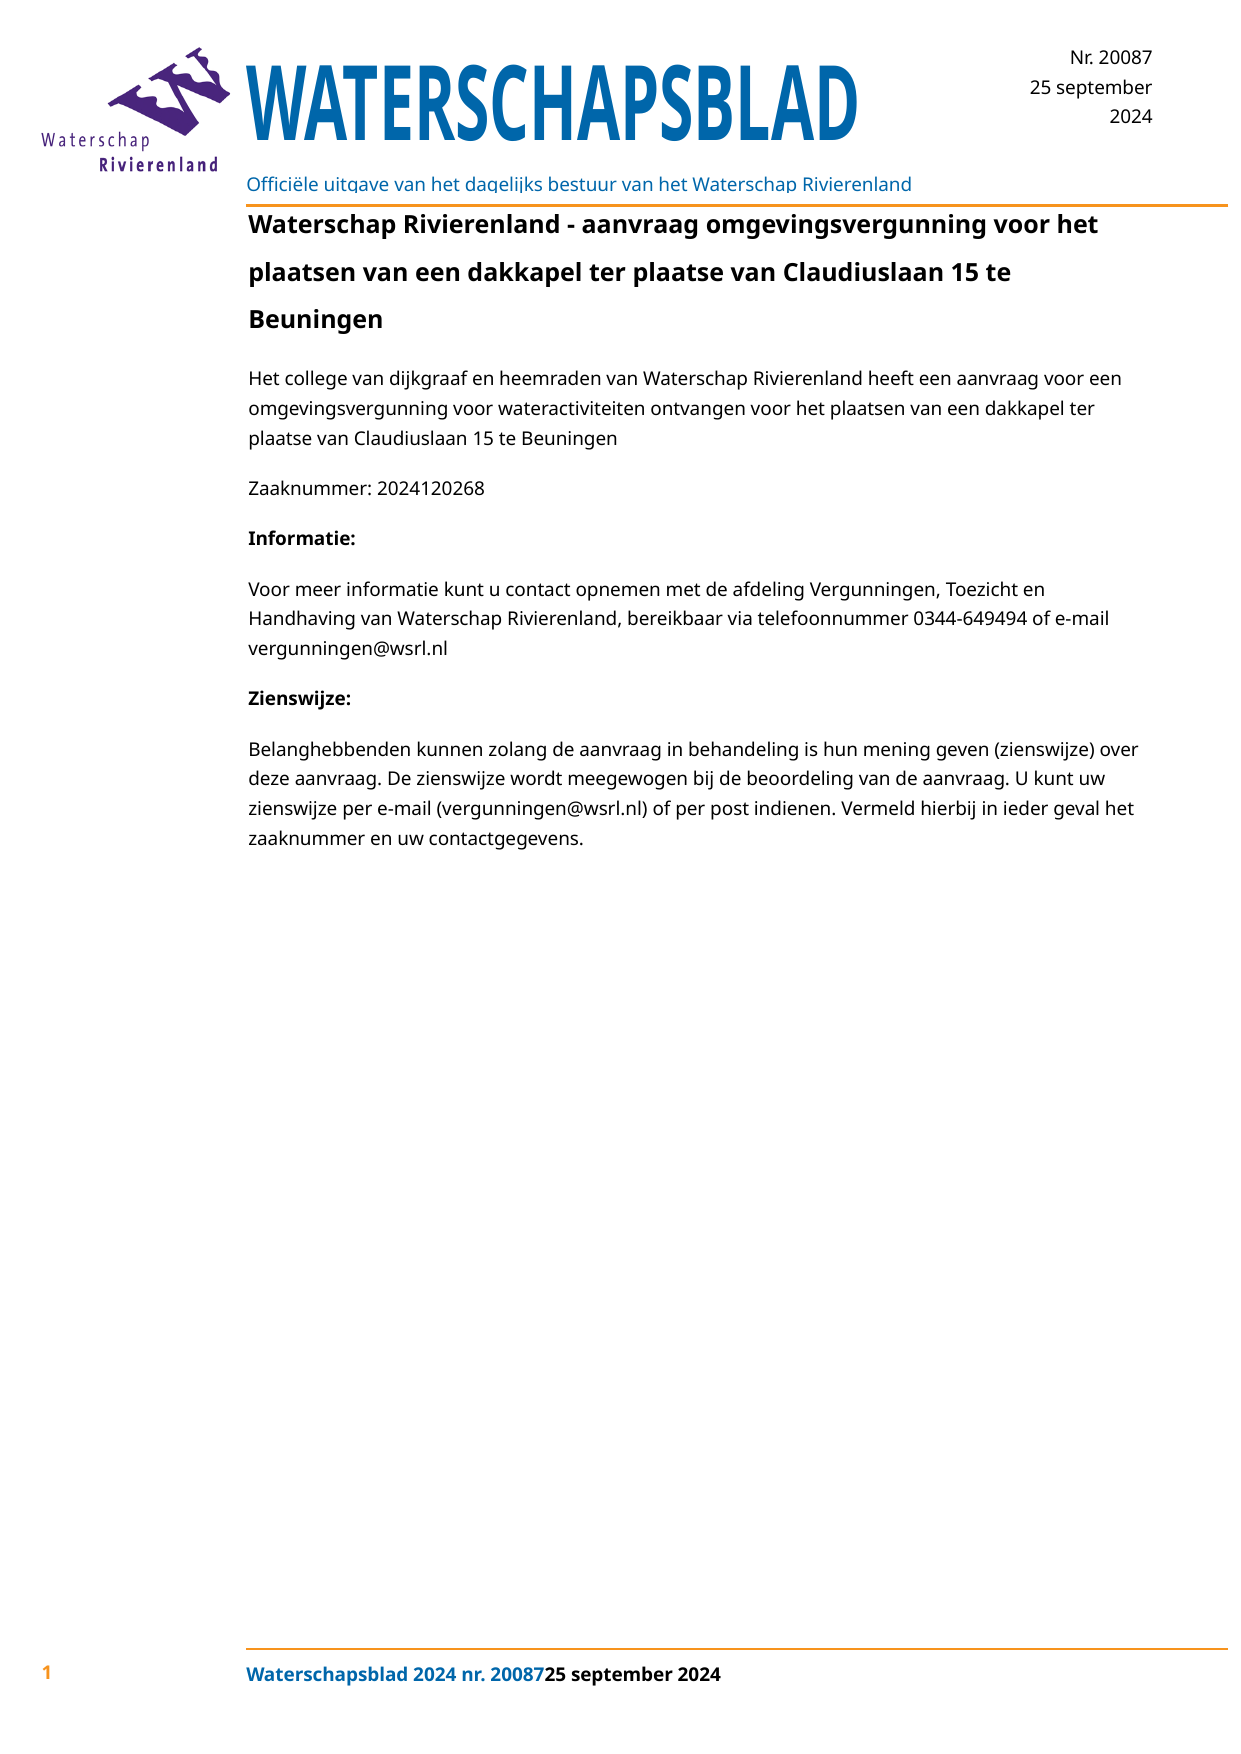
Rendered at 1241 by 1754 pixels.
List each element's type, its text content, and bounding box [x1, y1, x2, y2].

text Zienswijze: [248, 686, 1152, 711]
text Voor meer informatie kunt u contact opnemen met de afdeling Vergunningen, Toezicht en Handhaving van Waterschap Rivierenland, bereikbaar via telefoonnummer 0344-649494 of e-mail vergunningen@wsrl.nl [248, 576, 1152, 661]
picture [41, 47, 231, 172]
text Zaaknummer: 2024120268 [248, 475, 1152, 501]
text Waterschap Rivierenland - aanvraag omgevingsvergunning voor het plaatsen van een dakkapel ter plaatse van Claudiuslaan 15 te Beuningen [248, 207, 1152, 336]
text Het college van dijkgraaf en heemraden van Waterschap Rivierenland heeft een aanvraag voor een omgevingsvergunning voor wateractiviteiten ontvangen voor het plaatsen van een dakkapel ter plaatse van Claudiuslaan 15 te Beuningen [248, 366, 1152, 450]
text Belanghebbenden kunnen zolang de aanvraag in behandeling is hun mening geven (zienswijze) over deze aanvraag. De zienswijze wordt meegewogen bij de beoordeling van de aanvraag. U kunt uw zienswijze per e-mail (vergunningen@wsrl.nl) of per post indienen. Vermeld hierbij in ieder geval het zaaknummer en uw contactgegevens. [248, 736, 1152, 850]
text Informatie: [248, 526, 1152, 551]
